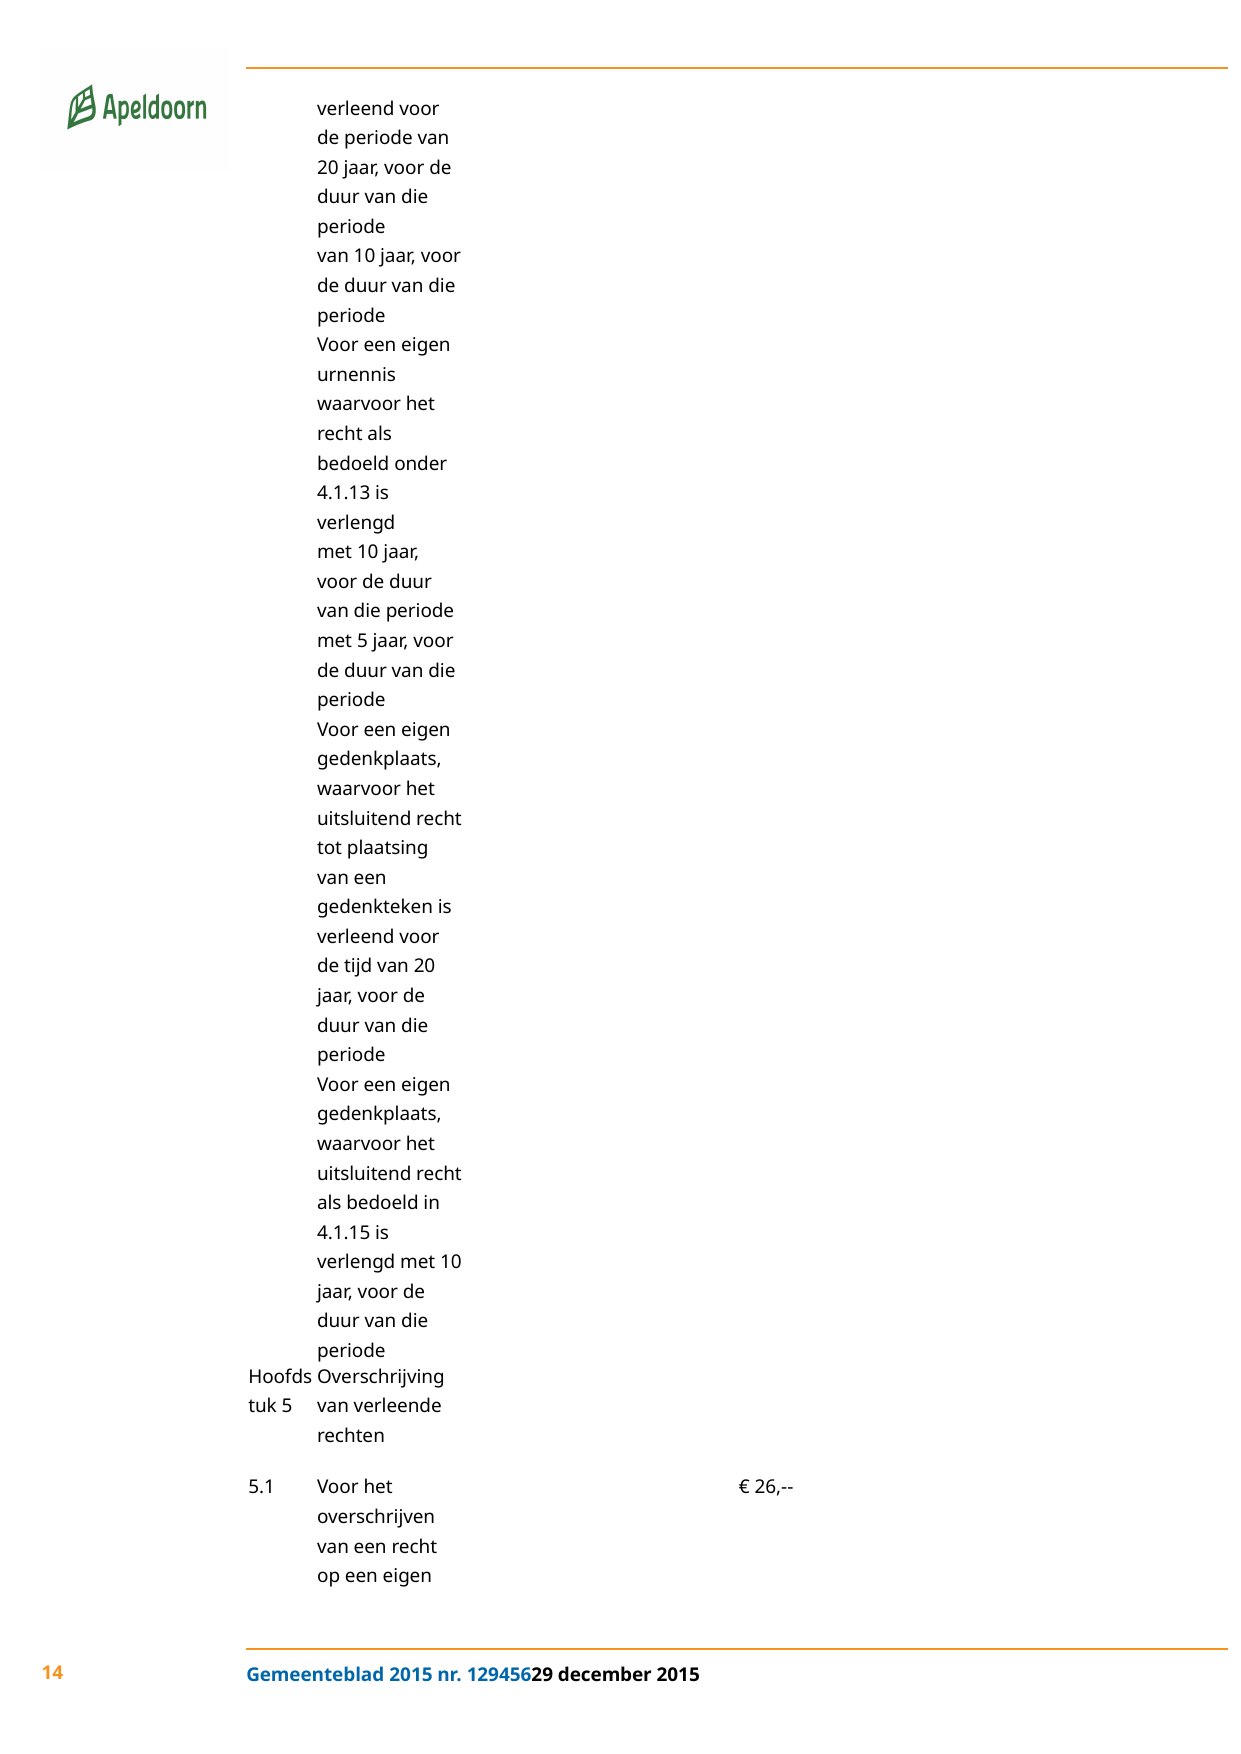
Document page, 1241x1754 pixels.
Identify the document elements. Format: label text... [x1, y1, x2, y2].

table_cell [601, 1448, 739, 1474]
table_cell [248, 95, 317, 1363]
picture [41, 47, 231, 172]
table_cell [464, 1448, 532, 1474]
table_cell [739, 95, 945, 1363]
table_cell [601, 1474, 739, 1588]
table_cell [532, 1363, 601, 1448]
table_cell [945, 95, 1083, 1363]
table_cell verleend voor de periode van 20 jaar, voor de duur van die periode van 10 jaar, voor de duur van die periode Voor een eigen urnennis waarvoor het recht als bedoeld onder 4.1.13 is verlengd met 10 jaar, voor de duur van die periode met 5 jaar, voor de duur van die periode Voor een eigen gedenkplaats, waarvoor het uitsluitend recht tot plaatsing van een gedenkteken is verleend voor de tijd van 20 jaar, voor de duur van die periode Voor een eigen gedenkplaats, waarvoor het uitsluitend recht als bedoeld in 4.1.15 is verlengd met 10 jaar, voor de duur van die periode [317, 95, 463, 1363]
table_cell € 26,-- [739, 1474, 945, 1588]
table_cell [464, 1474, 532, 1588]
table_cell [945, 1363, 1083, 1448]
table_cell [317, 1448, 463, 1474]
table_cell [464, 1363, 532, 1448]
table_cell [739, 1363, 945, 1448]
table_cell [464, 95, 532, 1363]
table_cell [945, 1448, 1083, 1474]
table_cell [601, 1363, 739, 1448]
table_cell Voor het overschrijven van een recht op een eigen [317, 1474, 463, 1588]
table_cell [532, 1474, 601, 1588]
table_cell [945, 1474, 1083, 1588]
table_cell [248, 1448, 317, 1474]
table_cell [532, 95, 601, 1363]
table_cell [739, 1448, 945, 1474]
table_cell Overschrijving van verleende rechten [317, 1363, 463, 1448]
table_cell [532, 1448, 601, 1474]
table_cell 5.1 [248, 1474, 317, 1588]
table_cell [601, 95, 739, 1363]
table_cell Hoofdstuk 5 [248, 1363, 317, 1448]
